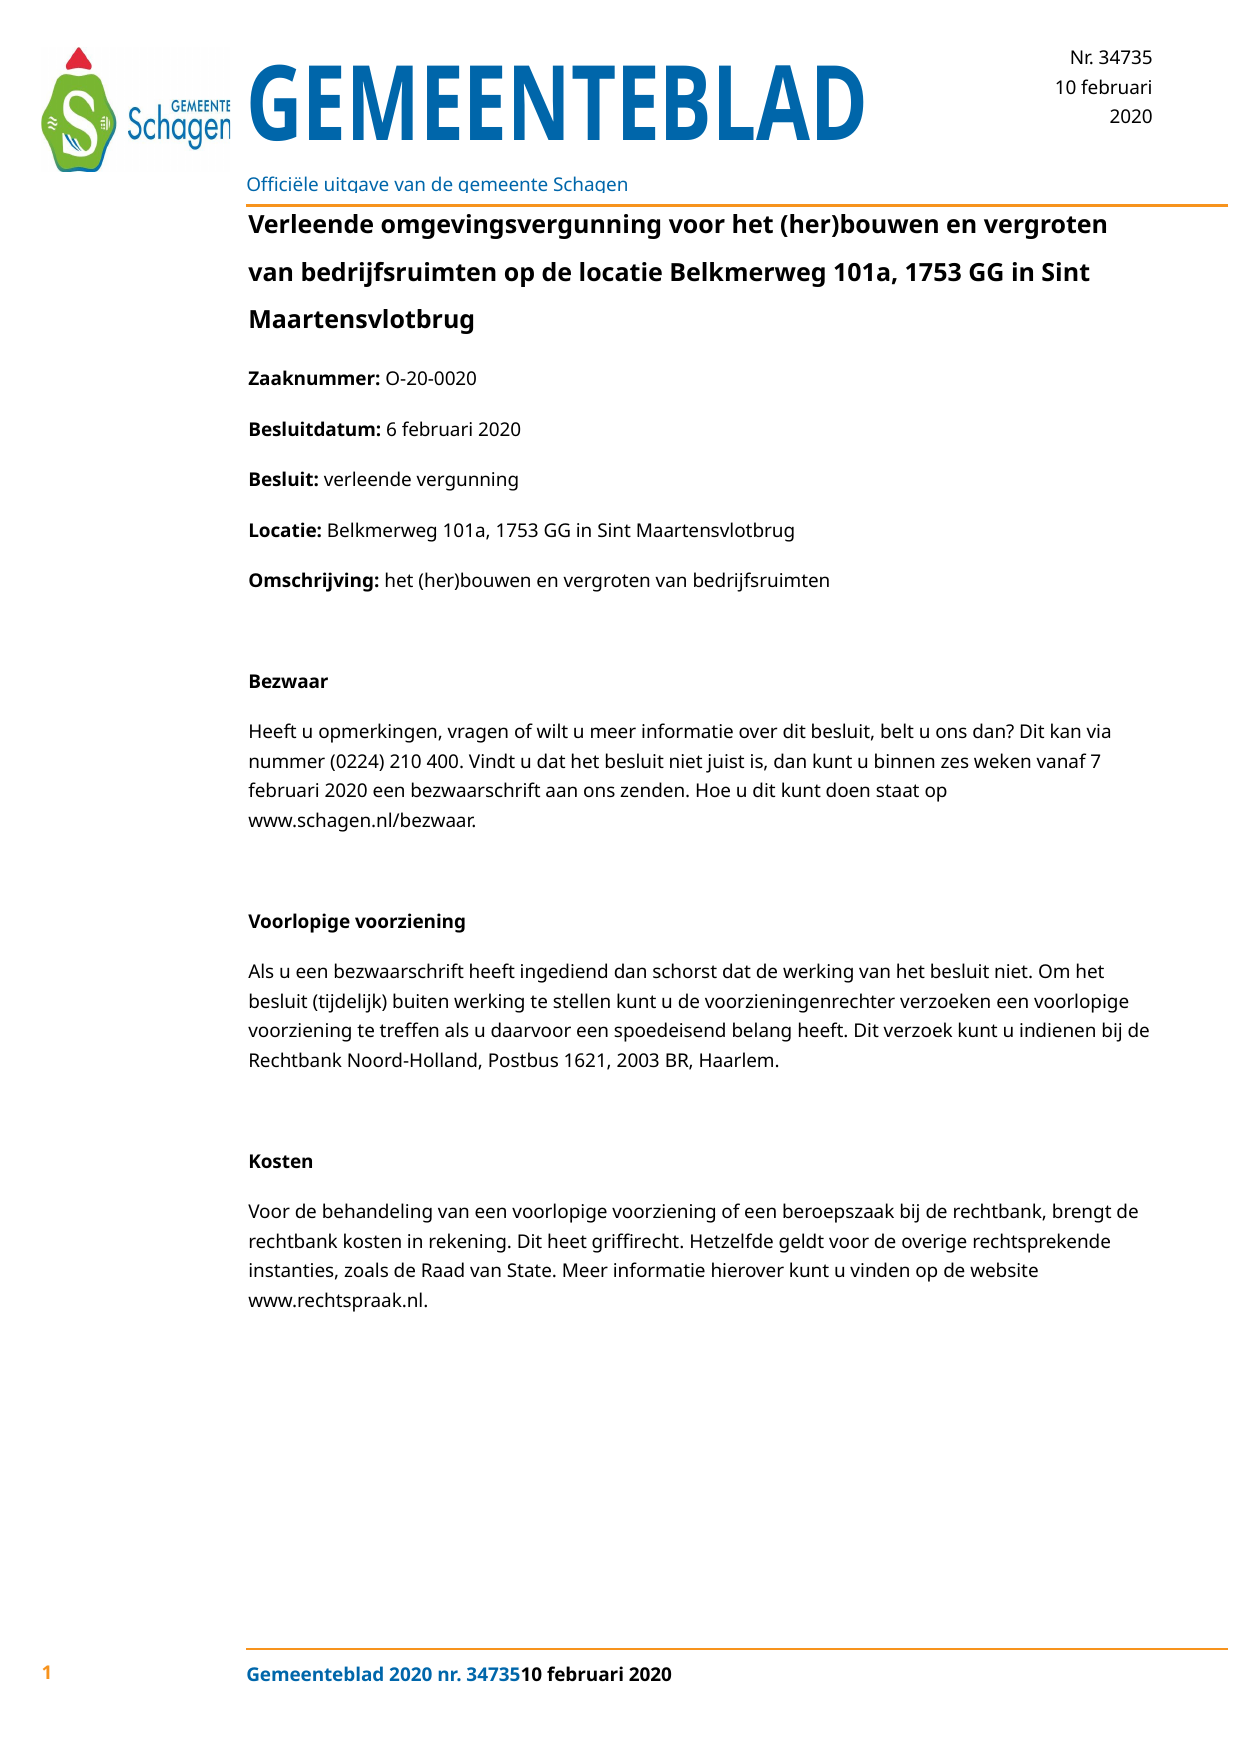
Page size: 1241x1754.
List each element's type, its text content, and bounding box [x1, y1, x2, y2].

text Heeft u opmerkingen, vragen of wilt u meer informatie over dit besluit, belt u ons dan? Dit kan via nummer (0224) 210 400. Vindt u dat het besluit niet juist is, dan kunt u binnen zes weken vanaf 7 februari 2020 een bezwaarschrift aan ons zenden. Hoe u dit kunt doen staat op www.schagen.nl/bezwaar. [248, 718, 1152, 833]
text Als u een bezwaarschrift heeft ingediend dan schorst dat de werking van het besluit niet. Om het besluit (tijdelijk) buiten werking te stellen kunt u de voorzieningenrechter verzoeken een voorlopige voorziening te treffen als u daarvoor een spoedeisend belang heeft. Dit verzoek kunt u indienen bij de Rechtbank Noord-Holland, Postbus 1621, 2003 BR, Haarlem. [248, 958, 1152, 1073]
text Locatie: Belkmerweg 101a, 1753 GG in Sint Maartensvlotbrug [248, 517, 1152, 542]
text Kosten [248, 1148, 1152, 1174]
text Besluitdatum: 6 februari 2020 [248, 416, 1152, 442]
text Zaaknummer: O-20-0020 [248, 366, 1152, 391]
text Bezwaar [248, 668, 1152, 694]
text Voorlopige voorziening [248, 908, 1152, 934]
text Voor de behandeling van een voorlopige voorziening of een beroepszaak bij de rechtbank, brengt de rechtbank kosten in rekening. Dit heet griffirecht. Hetzelfde geldt voor de overige rechtsprekende instanties, zoals de Raad van State. Meer informatie hierover kunt u vinden op de website www.rechtspraak.nl. [248, 1198, 1152, 1313]
picture [41, 47, 231, 172]
text Besluit: verleende vergunning [248, 466, 1152, 492]
text Verleende omgevingsvergunning voor het (her)bouwen en vergroten van bedrijfsruimten op de locatie Belkmerweg 101a, 1753 GG in Sint Maartensvlotbrug [248, 207, 1152, 336]
text Omschrijving: het (her)bouwen en vergroten van bedrijfsruimten [248, 567, 1152, 593]
